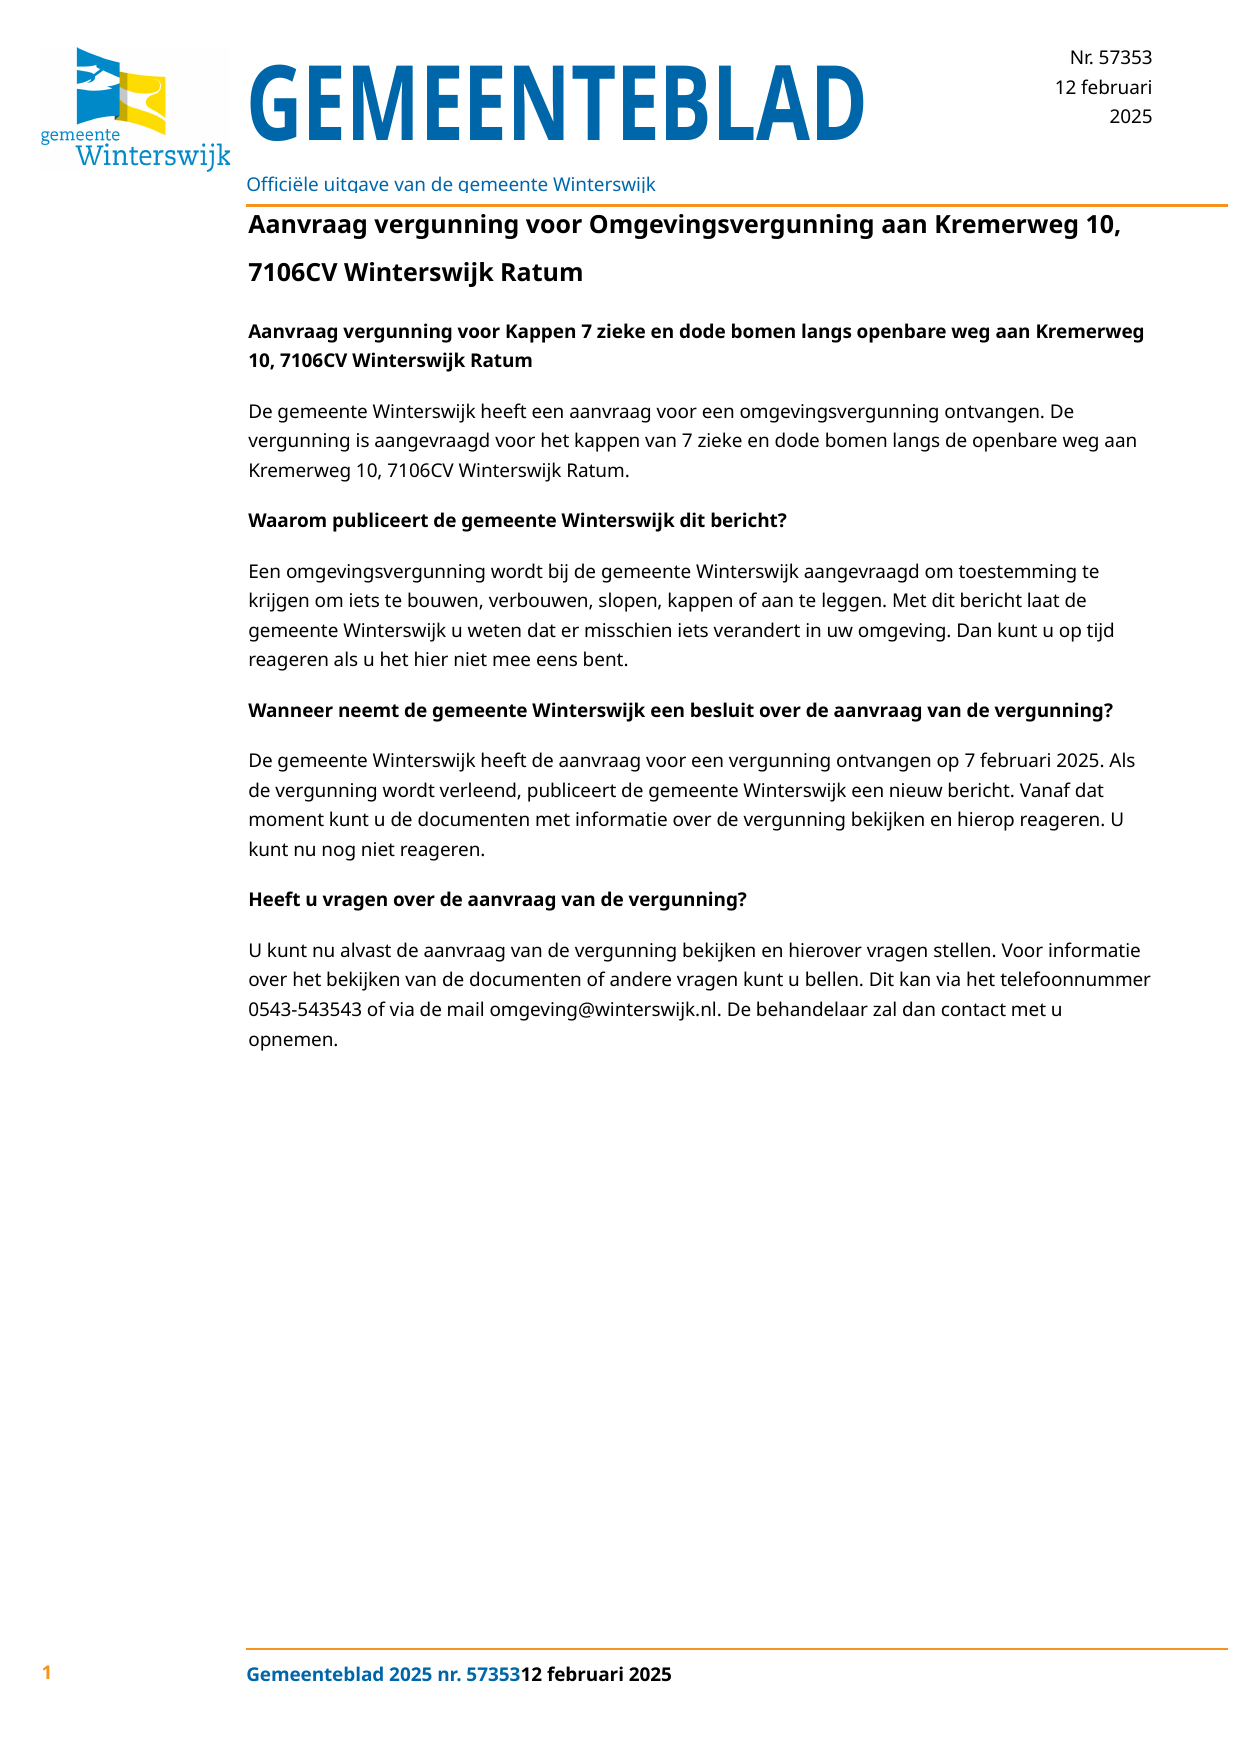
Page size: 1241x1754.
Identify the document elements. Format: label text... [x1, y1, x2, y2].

text Wanneer neemt de gemeente Winterswijk een besluit over de aanvraag van de vergunning? [248, 697, 1152, 723]
picture [225, 153, 231, 162]
text Een omgevingsvergunning wordt bij de gemeente Winterswijk aangevraagd om toestemming te krijgen om iets te bouwen, verbouwen, slopen, kappen of aan te leggen. Met dit bericht laat de gemeente Winterswijk u weten dat er misschien iets verandert in uw omgeving. Dan kunt u op tijd reageren als u het hier niet mee eens bent. [248, 558, 1152, 672]
text De gemeente Winterswijk heeft een aanvraag voor een omgevingsvergunning ontvangen. De vergunning is aangevraagd voor het kappen van 7 zieke en dode bomen langs de openbare weg aan Kremerweg 10, 7106CV Winterswijk Ratum. [248, 398, 1152, 483]
text De gemeente Winterswijk heeft de aanvraag voor een vergunning ontvangen op 7 februari 2025. Als de vergunning wordt verleend, publiceert de gemeente Winterswijk een nieuw bericht. Vanaf dat moment kunt u de documenten met informatie over de vergunning bekijken en hierop reageren. U kunt nu nog niet reageren. [248, 747, 1152, 862]
text U kunt nu alvast de aanvraag van de vergunning bekijken en hierover vragen stellen. Voor informatie over het bekijken van de documenten of andere vragen kunt u bellen. Dit kan via het telefoonnummer 0543-543543 of via de mail omgeving@winterswijk.nl. De behandelaar zal dan contact met u opnemen. [248, 937, 1152, 1052]
picture [41, 47, 231, 172]
text Aanvraag vergunning voor Omgevingsvergunning aan Kremerweg 10, 7106CV Winterswijk Ratum [248, 207, 1152, 288]
text Aanvraag vergunning voor Kappen 7 zieke en dode bomen langs openbare weg aan Kremerweg 10, 7106CV Winterswijk Ratum [248, 318, 1152, 373]
text Heeft u vragen over de aanvraag van de vergunning? [248, 887, 1152, 912]
text Waarom publiceert de gemeente Winterswijk dit bericht? [248, 507, 1152, 533]
